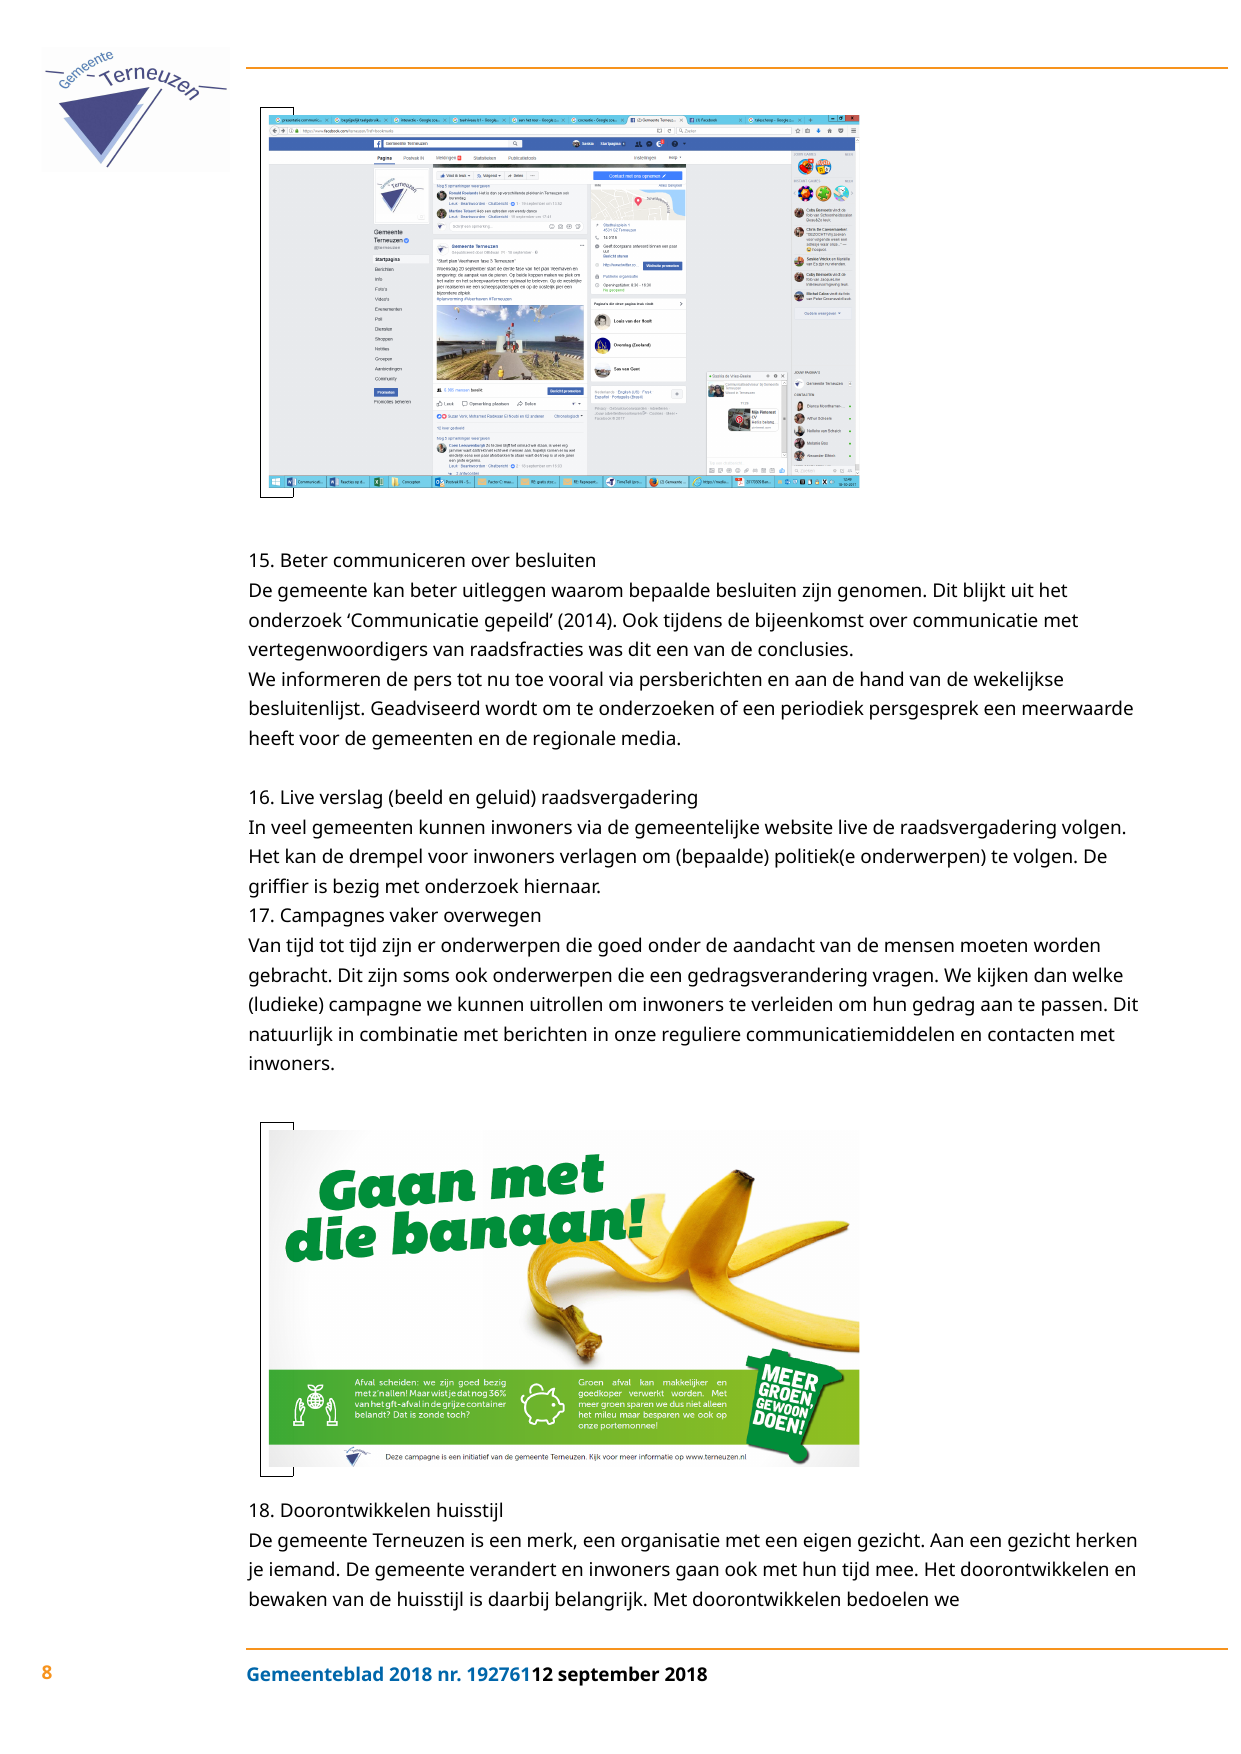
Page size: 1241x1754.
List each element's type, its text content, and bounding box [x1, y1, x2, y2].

picture [268, 115, 860, 488]
picture [41, 47, 231, 172]
text 18. Doorontwikkelen huisstijl [248, 1497, 1152, 1523]
picture [268, 1130, 860, 1467]
text 15. Beter communiceren over besluiten [248, 548, 1152, 573]
text De gemeente kan beter uitleggen waarom bepaalde besluiten zijn genomen. Dit blijkt uit het onderzoek ‘Communicatie gepeild’ (2014). Ook tijdens de bijeenkomst over communicatie met vertegenwoordigers van raadsfracties was dit een van de conclusies. [248, 577, 1152, 662]
text We informeren de pers tot nu toe vooral via persberichten en aan de hand van de wekelijkse besluitenlijst. Geadviseerd wordt om te onderzoeken of een periodiek persgesprek een meerwaarde heeft voor de gemeenten en de regionale media. [248, 666, 1152, 751]
text De gemeente Terneuzen is een merk, een organisatie met een eigen gezicht. Aan een gezicht herken je iemand. De gemeente verandert en inwoners gaan ook met hun tijd mee. Het doorontwikkelen en bewaken van de huisstijl is daarbij belangrijk. Met doorontwikkelen bedoelen we [248, 1527, 1152, 1612]
text In veel gemeenten kunnen inwoners via de gemeentelijke website live de raadsvergadering volgen. Het kan de drempel voor inwoners verlagen om (bepaalde) politiek(e onderwerpen) te volgen. De griffier is bezig met onderzoek hiernaar. [248, 814, 1152, 899]
text 17. Campagnes vaker overwegen [248, 903, 1152, 928]
text Van tijd tot tijd zijn er onderwerpen die goed onder de aandacht van de mensen moeten worden gebracht. Dit zijn soms ook onderwerpen die een gedragsverandering vragen. We kijken dan welke (ludieke) campagne we kunnen uitrollen om inwoners te verleiden om hun gedrag aan te passen. Dit natuurlijk in combinatie met berichten in onze reguliere communicatiemiddelen en contacten met inwoners. [248, 932, 1152, 1076]
text 16. Live verslag (beeld en geluid) raadsvergadering [248, 784, 1152, 810]
